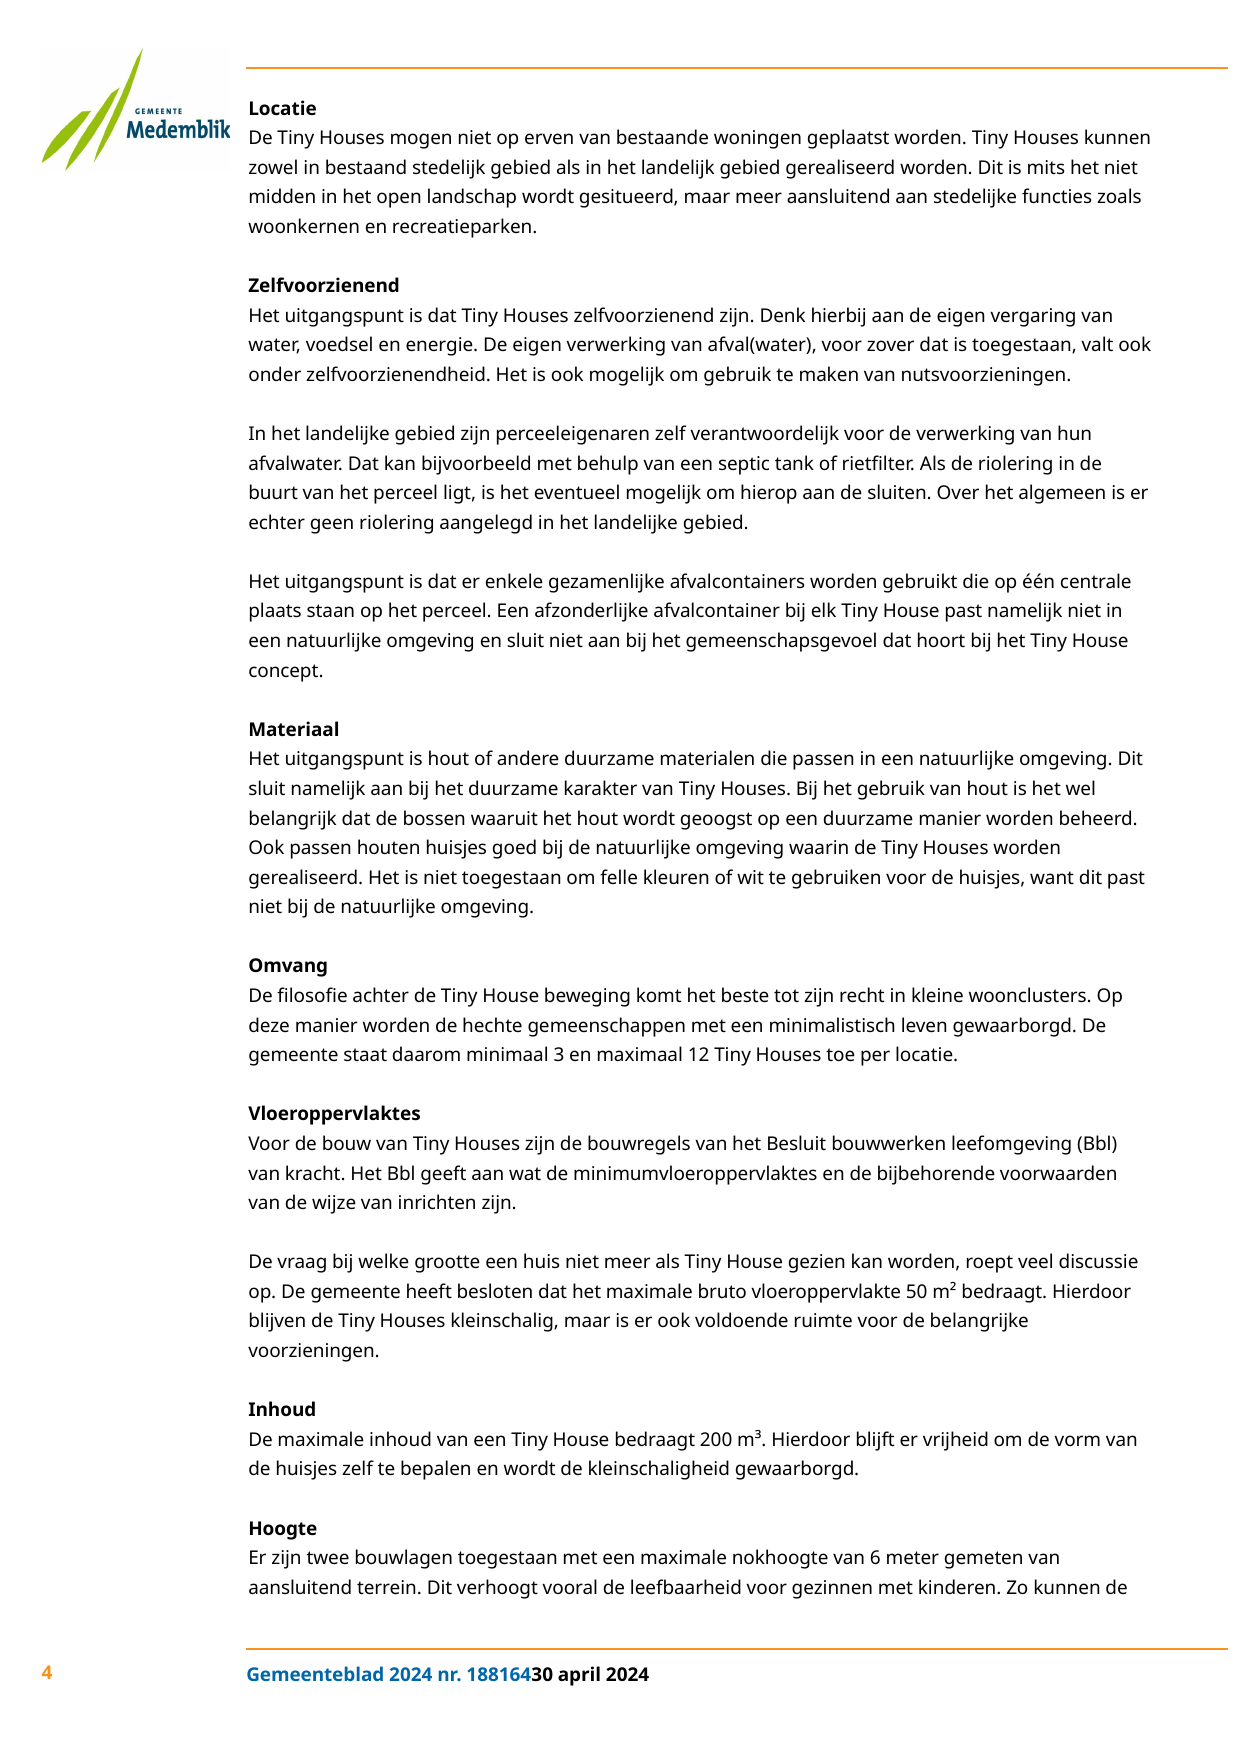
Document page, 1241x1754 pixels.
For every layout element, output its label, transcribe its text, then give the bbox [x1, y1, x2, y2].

text Inhoud [248, 1396, 1152, 1422]
text Hoogte [248, 1515, 1152, 1541]
text Zelfvoorzienend [248, 272, 1152, 298]
text Omvang [248, 953, 1152, 978]
text Het uitgangspunt is dat er enkele gezamenlijke afvalcontainers worden gebruikt die op één centrale plaats staan op het perceel. Een afzonderlijke afvalcontainer bij elk Tiny House past namelijk niet in een natuurlijke omgeving en sluit niet aan bij het gemeenschapsgevoel dat hoort bij het Tiny House concept. [248, 568, 1152, 683]
text Materiaal [248, 716, 1152, 742]
text De filosofie achter de Tiny House beweging komt het beste tot zijn recht in kleine woonclusters. Op deze manier worden de hechte gemeenschappen met een minimalistisch leven gewaarborgd. De gemeente staat daarom minimaal 3 en maximaal 12 Tiny Houses toe per locatie. [248, 982, 1152, 1067]
text Locatie [248, 95, 1152, 121]
text De maximale inhoud van een Tiny House bedraagt 200 m³. Hierdoor blijft er vrijheid om de vorm van de huisjes zelf te bepalen en wordt de kleinschaligheid gewaarborgd. [248, 1426, 1152, 1481]
text De vraag bij welke grootte een huis niet meer als Tiny House gezien kan worden, roept veel discussie op. De gemeente heeft besloten dat het maximale bruto vloeroppervlakte 50 m² bedraagt. Hierdoor blijven de Tiny Houses kleinschalig, maar is er ook voldoende ruimte voor de belangrijke voorzieningen. [248, 1248, 1152, 1363]
text Er zijn twee bouwlagen toegestaan met een maximale nokhoogte van 6 meter gemeten van aansluitend terrein. Dit verhoogt vooral de leefbaarheid voor gezinnen met kinderen. Zo kunnen de [248, 1544, 1152, 1600]
text De Tiny Houses mogen niet op erven van bestaande woningen geplaatst worden. Tiny Houses kunnen zowel in bestaand stedelijk gebied als in het landelijk gebied gerealiseerd worden. Dit is mits het niet midden in het open landschap wordt gesitueerd, maar meer aansluitend aan stedelijke functies zoals woonkernen en recreatieparken. [248, 124, 1152, 239]
text Voor de bouw van Tiny Houses zijn de bouwregels van het Besluit bouwwerken leefomgeving (Bbl) van kracht. Het Bbl geeft aan wat de minimumvloeroppervlaktes en de bijbehorende voorwaarden van de wijze van inrichten zijn. [248, 1130, 1152, 1215]
text Het uitgangspunt is hout of andere duurzame materialen die passen in een natuurlijke omgeving. Dit sluit namelijk aan bij het duurzame karakter van Tiny Houses. Bij het gebruik van hout is het wel belangrijk dat de bossen waaruit het hout wordt geoogst op een duurzame manier worden beheerd. Ook passen houten huisjes goed bij de natuurlijke omgeving waarin de Tiny Houses worden gerealiseerd. Het is niet toegestaan om felle kleuren of wit te gebruiken voor de huisjes, want dit past niet bij de natuurlijke omgeving. [248, 746, 1152, 919]
text In het landelijke gebied zijn perceeleigenaren zelf verantwoordelijk voor de verwerking van hun afvalwater. Dat kan bijvoorbeeld met behulp van een septic tank of rietfilter. Als de riolering in de buurt van het perceel ligt, is het eventueel mogelijk om hierop aan de sluiten. Over het algemeen is er echter geen riolering aangelegd in het landelijke gebied. [248, 420, 1152, 535]
text Het uitgangspunt is dat Tiny Houses zelfvoorzienend zijn. Denk hierbij aan de eigen vergaring van water, voedsel en energie. De eigen verwerking van afval(water), voor zover dat is toegestaan, valt ook onder zelfvoorzienendheid. Het is ook mogelijk om gebruik te maken van nutsvoorzieningen. [248, 302, 1152, 387]
picture [41, 47, 231, 172]
text Vloeroppervlaktes [248, 1101, 1152, 1126]
